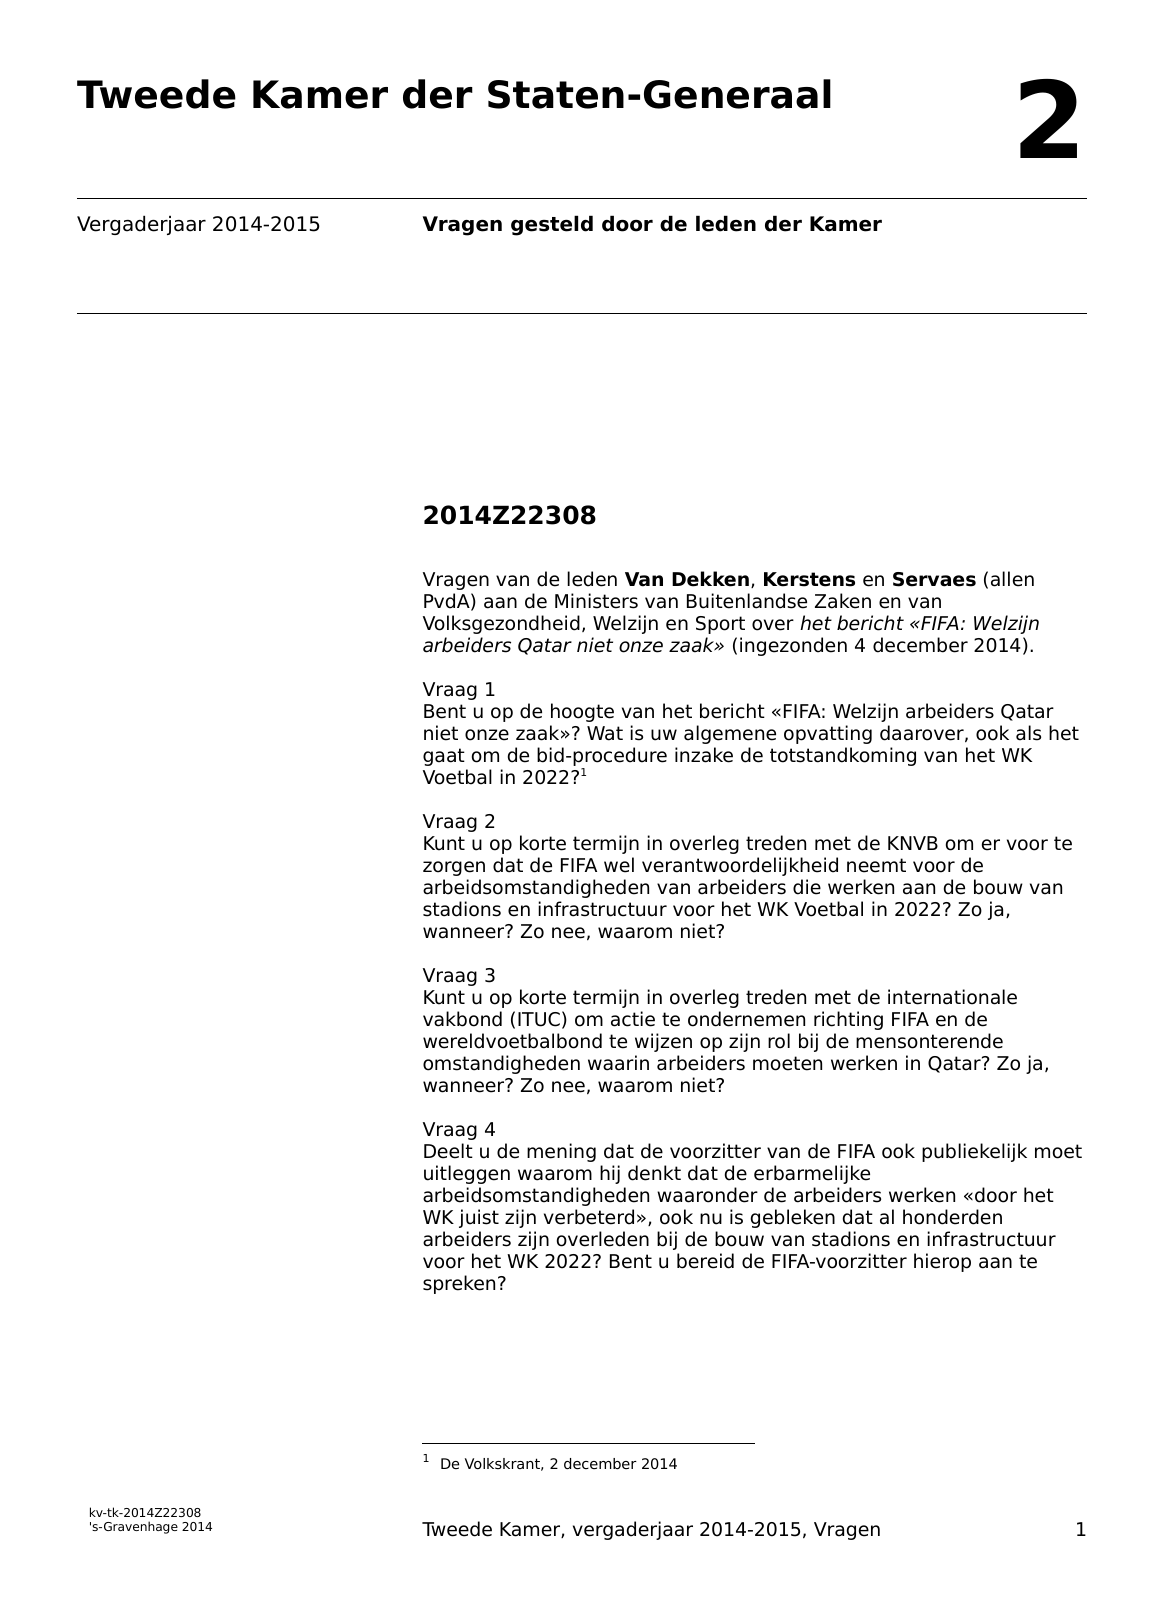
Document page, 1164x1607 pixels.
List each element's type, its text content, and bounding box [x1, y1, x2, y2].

text Kunt u op korte termijn in overleg treden met de KNVB om er voor te zorgen dat de FIFA wel verantwoordelijkheid neemt voor de arbeidsomstandigheden van arbeiders die werken aan de bouw van stadions en infrastructuur voor het WK Voetbal in 2022? Zo ja, wanneer? Zo nee, waarom niet? [422, 833, 1087, 943]
text Vraag 1 [422, 679, 1087, 701]
text Vragen van de leden Van Dekken, Kerstens en Servaes (allen PvdA) aan de Ministers van Buitenlandse Zaken en van Volksgezondheid, Welzijn en Sport over het bericht «FIFA: Welzijn arbeiders Qatar niet onze zaak» (ingezonden 4 december 2014). [422, 569, 1087, 657]
text Kunt u op korte termijn in overleg treden met de internationale vakbond (ITUC) om actie te ondernemen richting FIFA en de wereldvoetbalbond te wijzen op zijn rol bij de mensonterende omstandigheden waarin arbeiders moeten werken in Qatar? Zo ja, wanneer? Zo nee, waarom niet? [422, 987, 1087, 1097]
text De Volkskrant, 2 december 2014 [422, 1452, 1087, 1474]
table_cell Vergaderjaar 2014-2015 [77, 199, 422, 313]
text 's-Gravenhage 2014 [88, 1520, 323, 1534]
text kv-tk-2014Z22308 [88, 1506, 323, 1520]
text Vraag 3 [422, 965, 1087, 987]
text Deelt u de mening dat de voorzitter van de FIFA ook publiekelijk moet uitleggen waarom hij denkt dat de erbarmelijke arbeidsomstandigheden waaronder de arbeiders werken «door het WK juist zijn verbeterd», ook nu is gebleken dat al honderden arbeiders zijn overleden bij de bouw van stadions en infrastructuur voor het WK 2022? Bent u bereid de FIFA-voorzitter hierop aan te spreken? [422, 1141, 1087, 1295]
text Bent u op de hoogte van het bericht «FIFA: Welzijn arbeiders Qatar niet onze zaak»? Wat is uw algemene opvatting daarover, ook als het gaat om de bid-procedure inzake de totstandkoming van het WK Voetbal in 2022? [422, 701, 1087, 789]
text Vraag 4 [422, 1119, 1087, 1141]
table_header 2 [886, 59, 1087, 198]
table_cell Vragen gesteld door de leden der Kamer [422, 199, 1087, 313]
table_header Tweede Kamer der Staten-Generaal [77, 59, 886, 198]
text Vraag 2 [422, 811, 1087, 833]
text 2014Z22308 [422, 501, 1087, 531]
